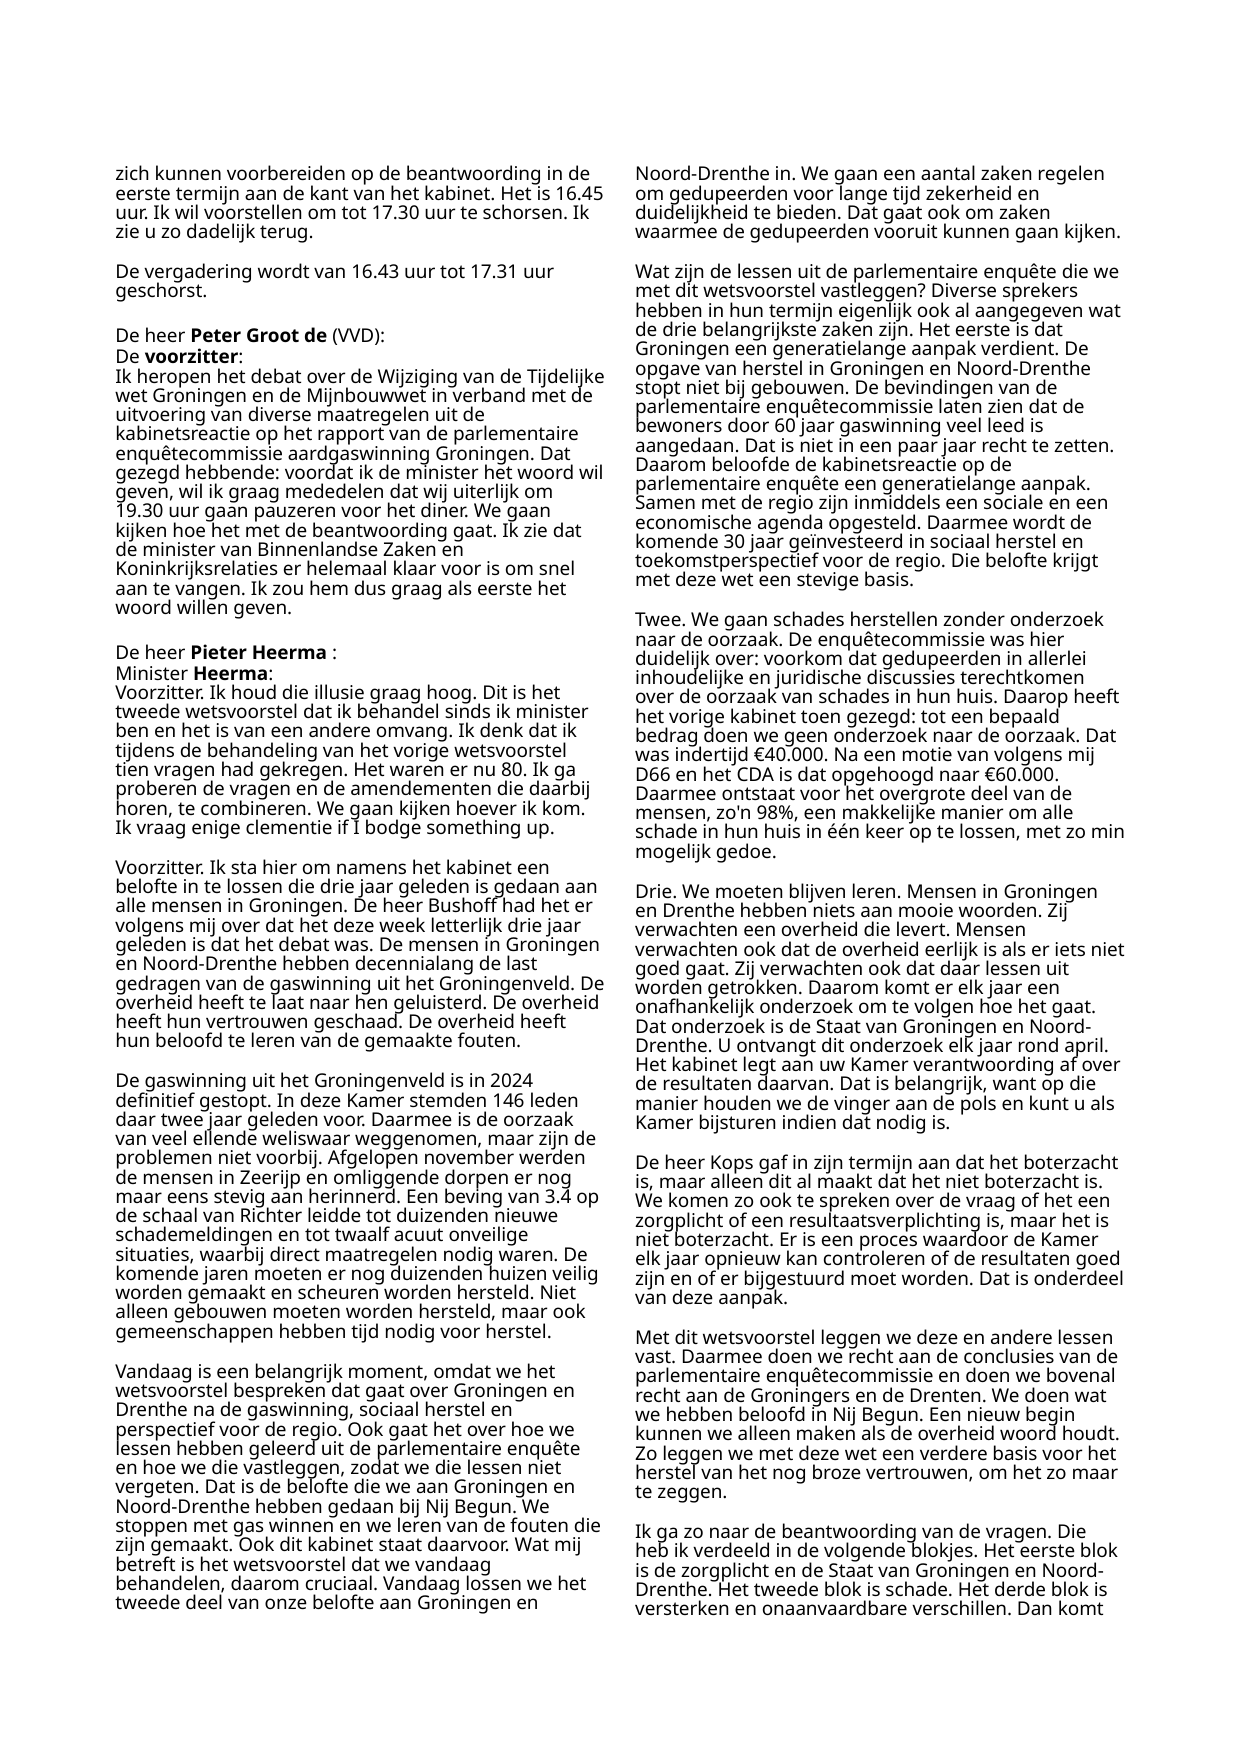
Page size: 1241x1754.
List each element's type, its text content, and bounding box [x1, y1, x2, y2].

text Vandaag is een belangrijk moment, omdat we het wetsvoorstel bespreken dat gaat over Groningen en Drenthe na de gaswinning, sociaal herstel en perspectief voor de regio. Ook gaat het over hoe we lessen hebben geleerd uit de parlementaire enquête en hoe we die vastleggen, zodat we die lessen niet vergeten. Dat is de belofte die we aan Groningen en Noord-Drenthe hebben gedaan bij Nij Begun. We stoppen met gas winnen en we leren van de fouten die zijn gemaakt. Ook dit kabinet staat daarvoor. Wat mij betreft is het wetsvoorstel dat we vandaag behandelen, daarom cruciaal. Vandaag lossen we het tweede deel van onze belofte aan Groningen en [115, 1363, 605, 1613]
text Voorzitter. Ik houd die illusie graag hoog. Dit is het tweede wetsvoorstel dat ik behandel sinds ik minister ben en het is van een andere omvang. Ik denk dat ik tijdens de behandeling van het vorige wetsvoorstel tien vragen had gekregen. Het waren er nu 80. Ik ga proberen de vragen en de amendementen die daarbij horen, te combineren. We gaan kijken hoever ik kom. Ik vraag enige clementie if I bodge something up. [115, 684, 605, 838]
text De vergadering wordt van 16.43 uur tot 17.31 uur geschorst. [115, 263, 605, 302]
text Ik heropen het debat over de Wijziging van de Tijdelijke wet Groningen en de Mijnbouwwet in verband met de uitvoering van diverse maatregelen uit de kabinetsreactie op het rapport van de parlementaire enquêtecommissie aardgaswinning Groningen. Dat gezegd hebbende: voordat ik de minister het woord wil geven, wil ik graag mededelen dat wij uiterlijk om 19.30 uur gaan pauzeren voor het diner. We gaan kijken hoe het met de beantwoording gaat. Ik zie dat de minister van Binnenlandse Zaken en Koninkrijksrelaties er helemaal klaar voor is om snel aan te vangen. Ik zou hem dus graag als eerste het woord willen geven. [115, 368, 605, 618]
text Noord-Drenthe in. We gaan een aantal zaken regelen om gedupeerden voor lange tijd zekerheid en duidelijkheid te bieden. Dat gaat ook om zaken waarmee de gedupeerden vooruit kunnen gaan kijken. [635, 165, 1125, 242]
text De heer Pieter Heerma : [115, 639, 605, 665]
text Wat zijn de lessen uit de parlementaire enquête die we met dit wetsvoorstel vastleggen? Diverse sprekers hebben in hun termijn eigenlijk ook al aangegeven wat de drie belangrijkste zaken zijn. Het eerste is dat Groningen een generatielange aanpak verdient. De opgave van herstel in Groningen en Noord-Drenthe stopt niet bij gebouwen. De bevindingen van de parlementaire enquêtecommissie laten zien dat de bewoners door 60 jaar gaswinning veel leed is aangedaan. Dat is niet in een paar jaar recht te zetten. Daarom beloofde de kabinetsreactie op de parlementaire enquête een generatielange aanpak. Samen met de regio zijn inmiddels een sociale en een economische agenda opgesteld. Daarmee wordt de komende 30 jaar geïnvesteerd in sociaal herstel en toekomstperspectief voor de regio. Die belofte krijgt met deze wet een stevige basis. [635, 263, 1125, 591]
text De voorzitter: [115, 348, 605, 368]
text Met dit wetsvoorstel leggen we deze en andere lessen vast. Daarmee doen we recht aan de conclusies van de parlementaire enquêtecommissie en doen we bovenal recht aan de Groningers en de Drenten. We doen wat we hebben beloofd in Nij Begun. Een nieuw begin kunnen we alleen maken als de overheid woord houdt. Zo leggen we met deze wet een verdere basis voor het herstel van het nog broze vertrouwen, om het zo maar te zeggen. [635, 1329, 1125, 1502]
text De heer Kops gaf in zijn termijn aan dat het boterzacht is, maar alleen dit al maakt dat het niet boterzacht is. We komen zo ook te spreken over de vraag of het een zorgplicht of een resultaatsverplichting is, maar het is niet boterzacht. Er is een proces waardoor de Kamer elk jaar opnieuw kan controleren of de resultaten goed zijn en of er bijgestuurd moet worden. Dat is onderdeel van deze aanpak. [635, 1154, 1125, 1308]
text Ik ga zo naar de beantwoording van de vragen. Die heb ik verdeeld in de volgende blokjes. Het eerste blok is de zorgplicht en de Staat van Groningen en Noord-Drenthe. Het tweede blok is schade. Het derde blok is versterken en onaanvaardbare verschillen. Dan komt [635, 1523, 1125, 1619]
text zich kunnen voorbereiden op de beantwoording in de eerste termijn aan de kant van het kabinet. Het is 16.45 uur. Ik wil voorstellen om tot 17.30 uur te schorsen. Ik zie u zo dadelijk terug. [115, 165, 605, 242]
text Drie. We moeten blijven leren. Mensen in Groningen en Drenthe hebben niets aan mooie woorden. Zij verwachten een overheid die levert. Mensen verwachten ook dat de overheid eerlijk is als er iets niet goed gaat. Zij verwachten ook dat daar lessen uit worden getrokken. Daarom komt er elk jaar een onafhankelijk onderzoek om te volgen hoe het gaat. Dat onderzoek is de Staat van Groningen en Noord-Drenthe. U ontvangt dit onderzoek elk jaar rond april. Het kabinet legt aan uw Kamer verantwoording af over de resultaten daarvan. Dat is belangrijk, want op die manier houden we de vinger aan de pols en kunt u als Kamer bijsturen indien dat nodig is. [635, 883, 1125, 1133]
text Voorzitter. Ik sta hier om namens het kabinet een belofte in te lossen die drie jaar geleden is gedaan aan alle mensen in Groningen. De heer Bushoff had het er volgens mij over dat het deze week letterlijk drie jaar geleden is dat het debat was. De mensen in Groningen en Noord-Drenthe hebben decennialang de last gedragen van de gaswinning uit het Groningenveld. De overheid heeft te laat naar hen geluisterd. De overheid heeft hun vertrouwen geschaad. De overheid heeft hun beloofd te leren van de gemaakte fouten. [115, 859, 605, 1052]
text De gaswinning uit het Groningenveld is in 2024 definitief gestopt. In deze Kamer stemden 146 leden daar twee jaar geleden voor. Daarmee is de oorzaak van veel ellende weliswaar weggenomen, maar zijn de problemen niet voorbij. Afgelopen november werden de mensen in Zeerijp en omliggende dorpen er nog maar eens stevig aan herinnerd. Een beving van 3.4 op de schaal van Richter leidde tot duizenden nieuwe schademeldingen en tot twaalf acuut onveilige situaties, waarbij direct maatregelen nodig waren. De komende jaren moeten er nog duizenden huizen veilig worden gemaakt en scheuren worden hersteld. Niet alleen gebouwen moeten worden hersteld, maar ook gemeenschappen hebben tijd nodig voor herstel. [115, 1072, 605, 1342]
text Twee. We gaan schades herstellen zonder onderzoek naar de oorzaak. De enquêtecommissie was hier duidelijk over: voorkom dat gedupeerden in allerlei inhoudelijke en juridische discussies terechtkomen over de oorzaak van schades in hun huis. Daarop heeft het vorige kabinet toen gezegd: tot een bepaald bedrag doen we geen onderzoek naar de oorzaak. Dat was indertijd €40.000. Na een motie van volgens mij D66 en het CDA is dat opgehoogd naar €60.000. Daarmee ontstaat voor het overgrote deel van de mensen, zo'n 98%, een makkelijke manier om alle schade in hun huis in één keer op te lossen, met zo min mogelijk gedoe. [635, 611, 1125, 862]
text De heer Peter Groot de (VVD): [115, 323, 605, 348]
text Minister Heerma: [115, 665, 605, 684]
